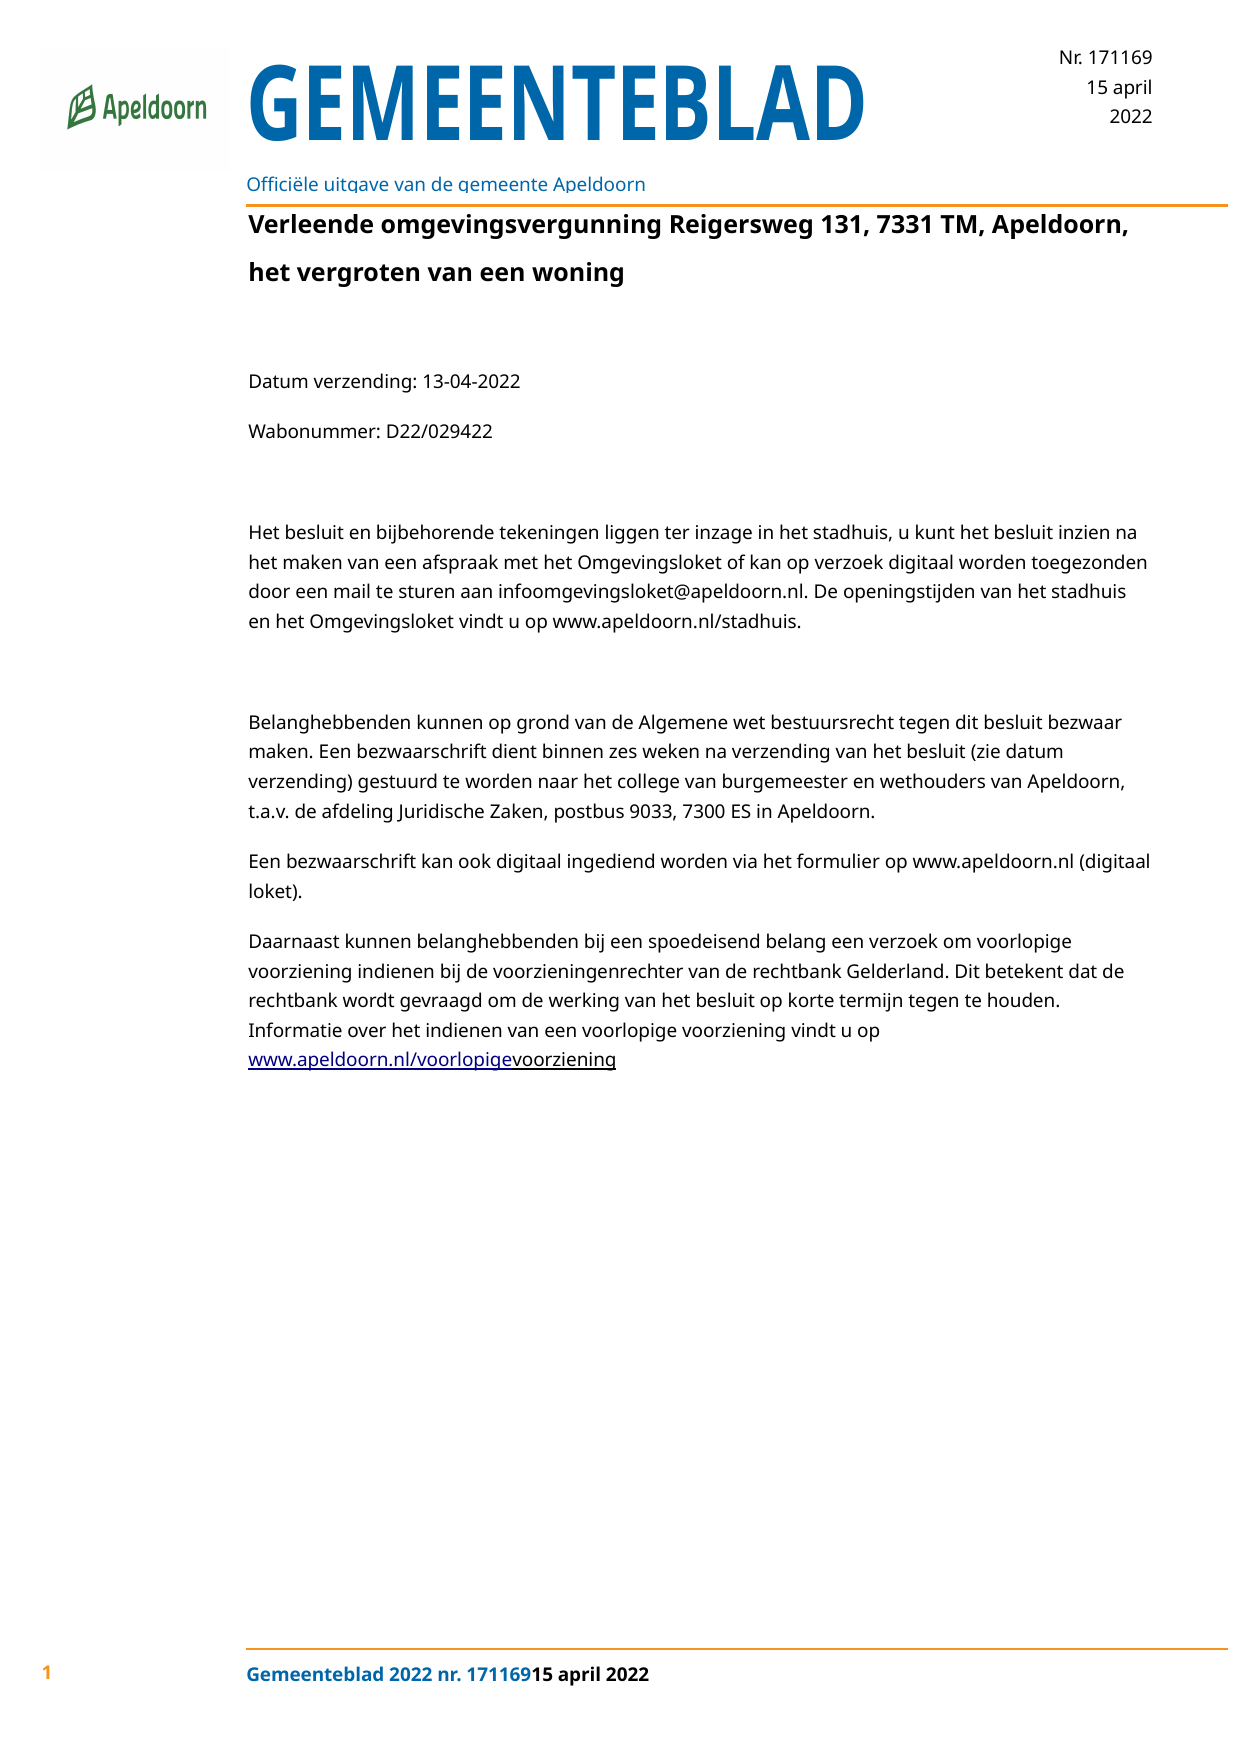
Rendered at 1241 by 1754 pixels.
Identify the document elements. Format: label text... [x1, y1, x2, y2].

text Datum verzending: 13-04-2022 [248, 368, 1152, 394]
text Daarnaast kunnen belanghebbenden bij een spoedeisend belang een verzoek om voorlopige voorziening indienen bij de voorzieningenrechter van de rechtbank Gelderland. Dit betekent dat de rechtbank wordt gevraagd om de werking van het besluit op korte termijn tegen te houden. Informatie over het indienen van een voorlopige voorziening vindt u op www.apeldoorn.nl/voorlopigevoorziening [248, 928, 1152, 1072]
text Verleende omgevingsvergunning Reigersweg 131, 7331 TM, Apeldoorn, het vergroten van een woning [248, 207, 1152, 288]
text Wabonummer: D22/029422 [248, 419, 1152, 444]
text Belanghebbenden kunnen op grond van de Algemene wet bestuursrecht tegen dit besluit bezwaar maken. Een bezwaarschrift dient binnen zes weken na verzending van het besluit (zie datum verzending) gestuurd te worden naar het college van burgemeester en wethouders van Apeldoorn, t.a.v. de afdeling Juridische Zaken, postbus 9033, 7300 ES in Apeldoorn. [248, 709, 1152, 824]
text Het besluit en bijbehorende tekeningen liggen ter inzage in het stadhuis, u kunt het besluit inzien na het maken van een afspraak met het Omgevingsloket of kan op verzoek digitaal worden toegezonden door een mail te sturen aan infoomgevingsloket@apeldoorn.nl. De openingstijden van het stadhuis en het Omgevingsloket vindt u op www.apeldoorn.nl/stadhuis. [248, 519, 1152, 634]
picture [41, 47, 231, 172]
text Een bezwaarschrift kan ook digitaal ingediend worden via het formulier op www.apeldoorn.nl (digitaal loket). [248, 848, 1152, 904]
